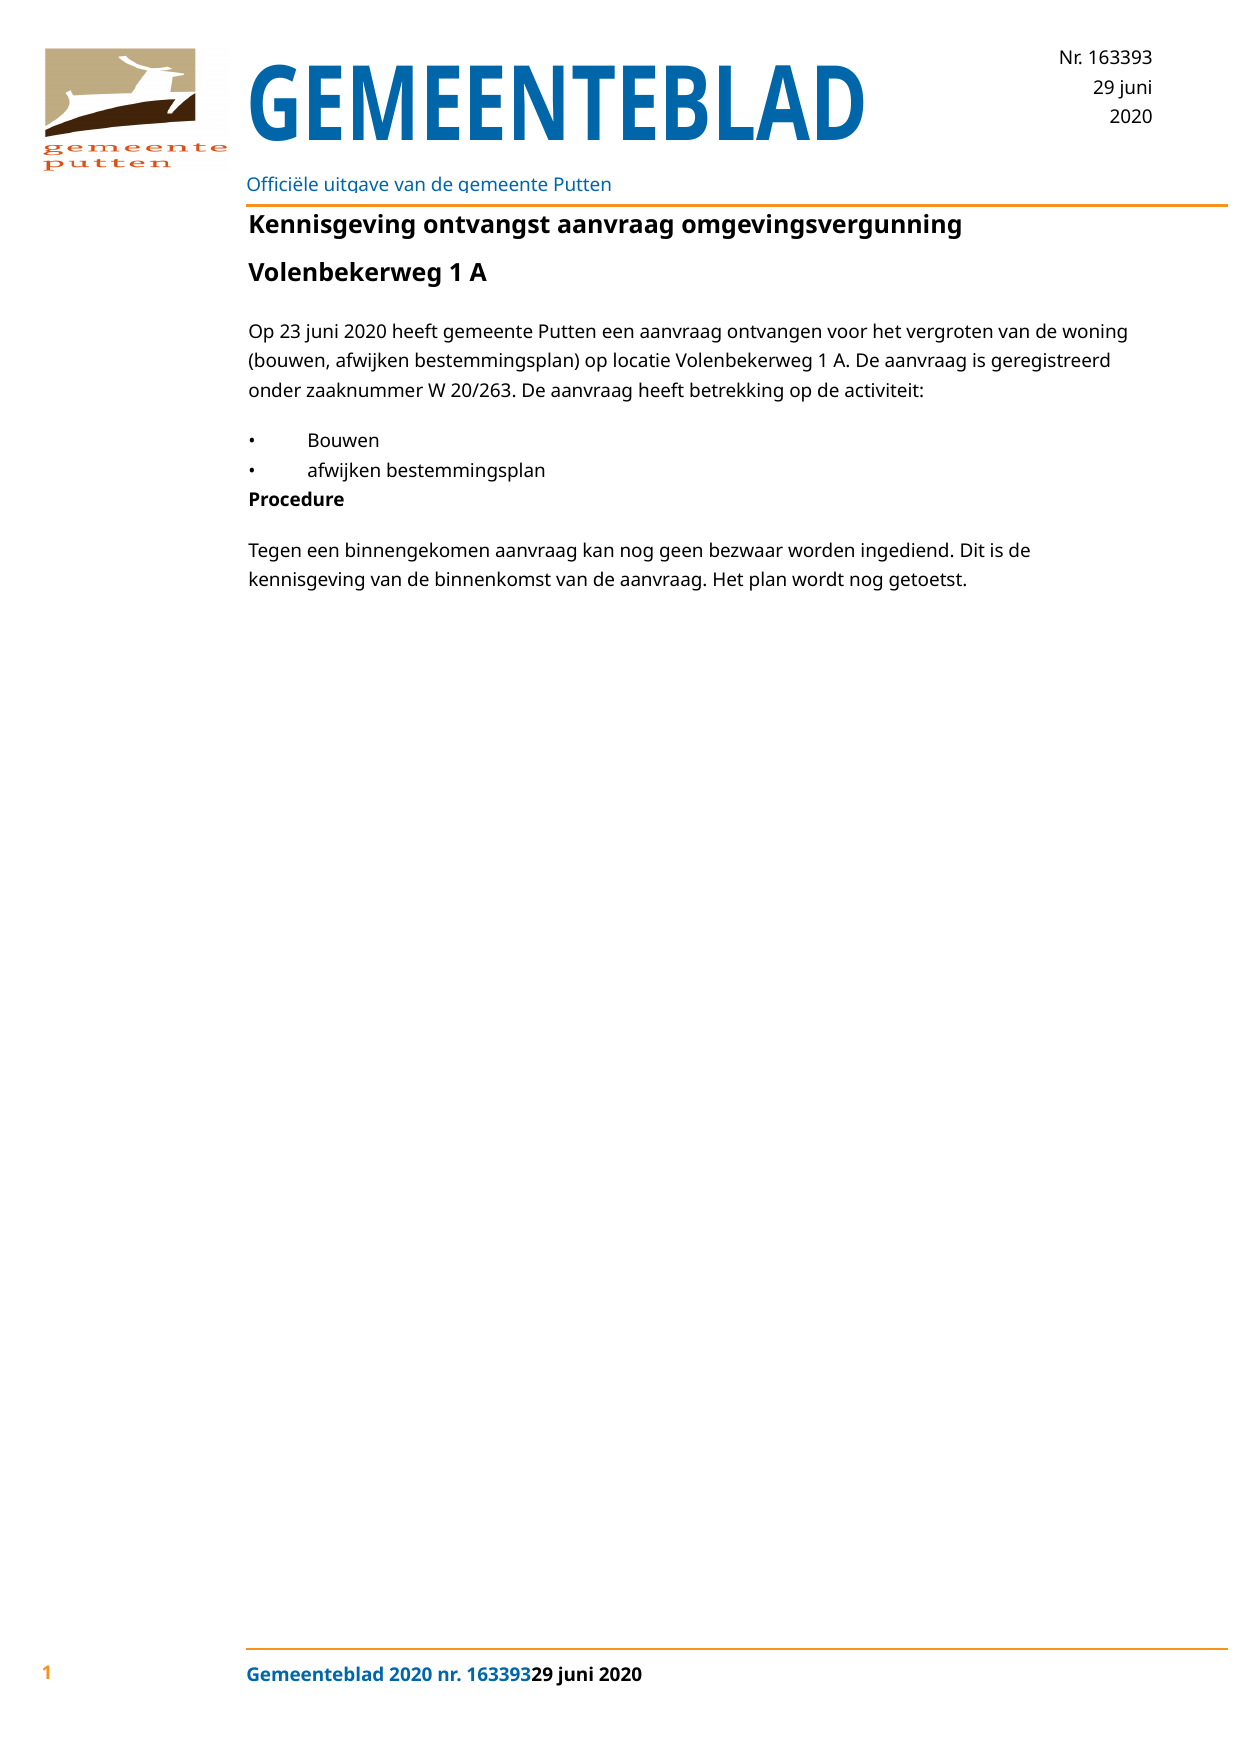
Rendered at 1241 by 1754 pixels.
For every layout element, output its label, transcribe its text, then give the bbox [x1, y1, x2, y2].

text Tegen een binnengekomen aanvraag kan nog geen bezwaar worden ingediend. Dit is de kennisgeving van de binnenkomst van de aanvraag. Het plan wordt nog getoetst. [248, 537, 1152, 592]
picture [41, 47, 231, 172]
list afwijken bestemmingsplan [248, 457, 1152, 483]
text Op 23 juni 2020 heeft gemeente Putten een aanvraag ontvangen voor het vergroten van de woning (bouwen, afwijken bestemmingsplan) op locatie Volenbekerweg 1 A. De aanvraag is geregistreerd onder zaaknummer W 20/263. De aanvraag heeft betrekking op de activiteit: [248, 318, 1152, 403]
text Kennisgeving ontvangst aanvraag omgevingsvergunning Volenbekerweg 1 A [248, 207, 1152, 288]
list Bouwen [248, 427, 1152, 453]
text Procedure [248, 487, 1152, 512]
